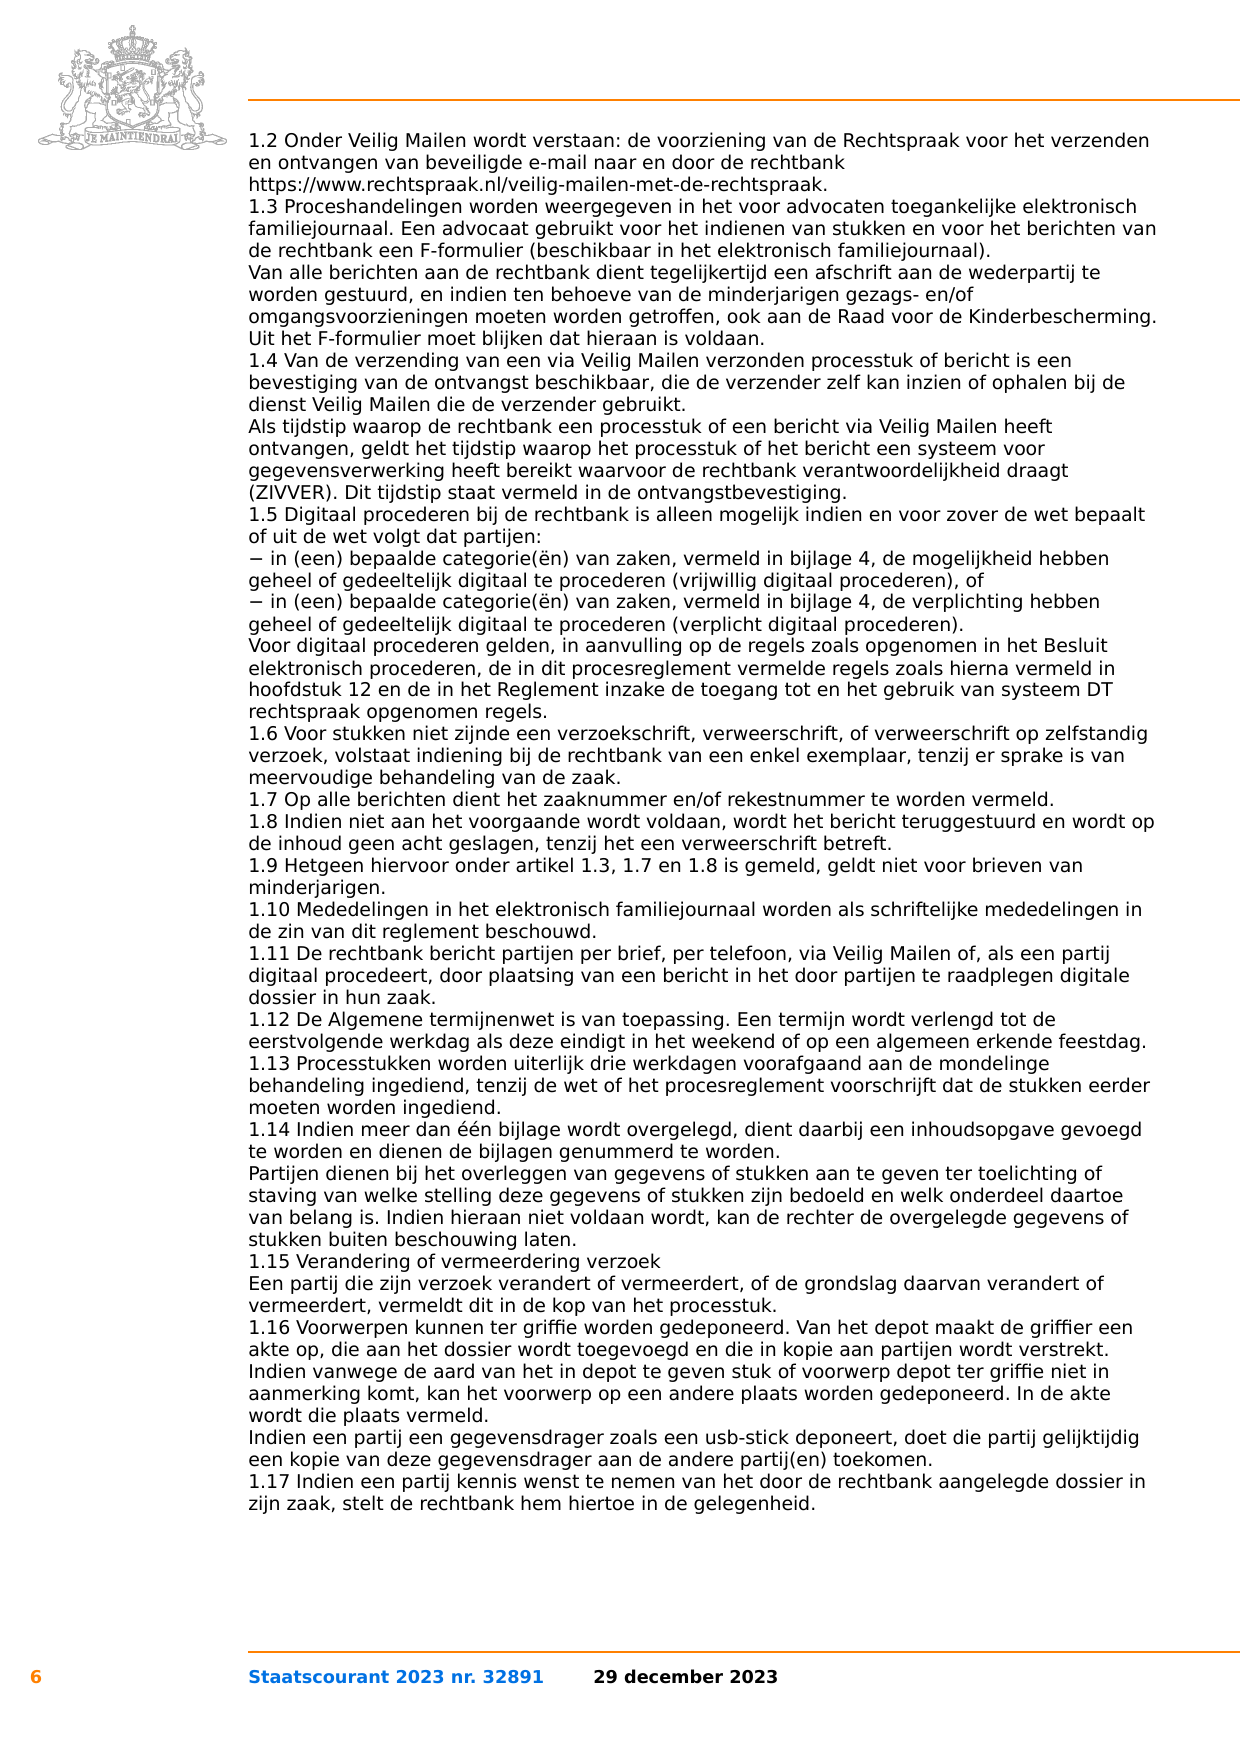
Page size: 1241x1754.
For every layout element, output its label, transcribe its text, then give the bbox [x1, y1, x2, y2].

text 1.17 Indien een partij kennis wenst te nemen van het door de rechtbank aangelegde dossier in zijn zaak, stelt de rechtbank hem hiertoe in de gelegenheid. [248, 1471, 1163, 1514]
text 1.16 Voorwerpen kunnen ter griffie worden gedeponeerd. Van het depot maakt de griffier een akte op, die aan het dossier wordt toegevoegd en die in kopie aan partijen wordt verstrekt. [248, 1317, 1163, 1361]
text − in (een) bepaalde categorie(ën) van zaken, vermeld in bijlage 4, de verplichting hebben geheel of gedeeltelijk digitaal te procederen (verplicht digitaal procederen). [248, 591, 1163, 635]
text 1.13 Processtukken worden uiterlijk drie werkdagen voorafgaand aan de mondelinge behandeling ingediend, tenzij de wet of het procesreglement voorschrijft dat de stukken eerder moeten worden ingediend. [248, 1053, 1163, 1119]
text − in (een) bepaalde categorie(ën) van zaken, vermeld in bijlage 4, de mogelijkheid hebben geheel of gedeeltelijk digitaal te procederen (vrijwillig digitaal procederen), of [248, 547, 1163, 591]
text 1.9 Hetgeen hiervoor onder artikel 1.3, 1.7 en 1.8 is gemeld, geldt niet voor brieven van minderjarigen. [248, 855, 1163, 899]
text Indien een partij een gegevensdrager zoals een usb-stick deponeert, doet die partij gelijktijdig een kopie van deze gegevensdrager aan de andere partij(en) toekomen. [248, 1427, 1163, 1471]
text Voor digitaal procederen gelden, in aanvulling op de regels zoals opgenomen in het Besluit elektronisch procederen, de in dit procesreglement vermelde regels zoals hierna vermeld in hoofdstuk 12 en de in het Reglement inzake de toegang tot en het gebruik van systeem DT rechtspraak opgenomen regels. [248, 635, 1163, 723]
text 1.2 Onder Veilig Mailen wordt verstaan: de voorziening van de Rechtspraak voor het verzenden en ontvangen van beveiligde e-mail naar en door de rechtbank https://www.rechtspraak.nl/veilig-mailen-met-de-rechtspraak. [248, 130, 1163, 196]
picture [38, 25, 227, 150]
text 1.8 Indien niet aan het voorgaande wordt voldaan, wordt het bericht teruggestuurd en wordt op de inhoud geen acht geslagen, tenzij het een verweerschrift betreft. [248, 811, 1163, 855]
text 1.15 Verandering of vermeerdering verzoek [248, 1251, 1163, 1273]
text 1.12 De Algemene termijnenwet is van toepassing. Een termijn wordt verlengd tot de eerstvolgende werkdag als deze eindigt in het weekend of op een algemeen erkende feestdag. [248, 1009, 1163, 1053]
text 1.4 Van de verzending van een via Veilig Mailen verzonden processtuk of bericht is een bevestiging van de ontvangst beschikbaar, die de verzender zelf kan inzien of ophalen bij de dienst Veilig Mailen die de verzender gebruikt. [248, 350, 1163, 416]
text Van alle berichten aan de rechtbank dient tegelijkertijd een afschrift aan de wederpartij te worden gestuurd, en indien ten behoeve van de minderjarigen gezags- en/of omgangsvoorzieningen moeten worden getroffen, ook aan de Raad voor de Kinderbescherming. Uit het F-formulier moet blijken dat hieraan is voldaan. [248, 262, 1163, 350]
text 1.7 Op alle berichten dient het zaaknummer en/of rekestnummer te worden vermeld. [248, 789, 1163, 811]
text Een partij die zijn verzoek verandert of vermeerdert, of de grondslag daarvan verandert of vermeerdert, vermeldt dit in de kop van het processtuk. [248, 1273, 1163, 1317]
text Als tijdstip waarop de rechtbank een processtuk of een bericht via Veilig Mailen heeft ontvangen, geldt het tijdstip waarop het processtuk of het bericht een systeem voor gegevensverwerking heeft bereikt waarvoor de rechtbank verantwoordelijkheid draagt (ZIVVER). Dit tijdstip staat vermeld in de ontvangstbevestiging. [248, 416, 1163, 503]
text Partijen dienen bij het overleggen van gegevens of stukken aan te geven ter toelichting of staving van welke stelling deze gegevens of stukken zijn bedoeld en welk onderdeel daartoe van belang is. Indien hieraan niet voldaan wordt, kan de rechter de overgelegde gegevens of stukken buiten beschouwing laten. [248, 1163, 1163, 1251]
text 1.14 Indien meer dan één bijlage wordt overgelegd, dient daarbij een inhoudsopgave gevoegd te worden en dienen de bijlagen genummerd te worden. [248, 1119, 1163, 1163]
text 1.10 Mededelingen in het elektronisch familiejournaal worden als schriftelijke mededelingen in de zin van dit reglement beschouwd. [248, 899, 1163, 943]
text 1.3 Proceshandelingen worden weergegeven in het voor advocaten toegankelijke elektronisch familiejournaal. Een advocaat gebruikt voor het indienen van stukken en voor het berichten van de rechtbank een F-formulier (beschikbaar in het elektronisch familiejournaal). [248, 196, 1163, 262]
text 1.11 De rechtbank bericht partijen per brief, per telefoon, via Veilig Mailen of, als een partij digitaal procedeert, door plaatsing van een bericht in het door partijen te raadplegen digitale dossier in hun zaak. [248, 943, 1163, 1009]
text Indien vanwege de aard van het in depot te geven stuk of voorwerp depot ter griffie niet in aanmerking komt, kan het voorwerp op een andere plaats worden gedeponeerd. In de akte wordt die plaats vermeld. [248, 1361, 1163, 1427]
text 1.5 Digitaal procederen bij de rechtbank is alleen mogelijk indien en voor zover de wet bepaalt of uit de wet volgt dat partijen: [248, 503, 1163, 547]
text 1.6 Voor stukken niet zijnde een verzoekschrift, verweerschrift, of verweerschrift op zelfstandig verzoek, volstaat indiening bij de rechtbank van een enkel exemplaar, tenzij er sprake is van meervoudige behandeling van de zaak. [248, 723, 1163, 789]
